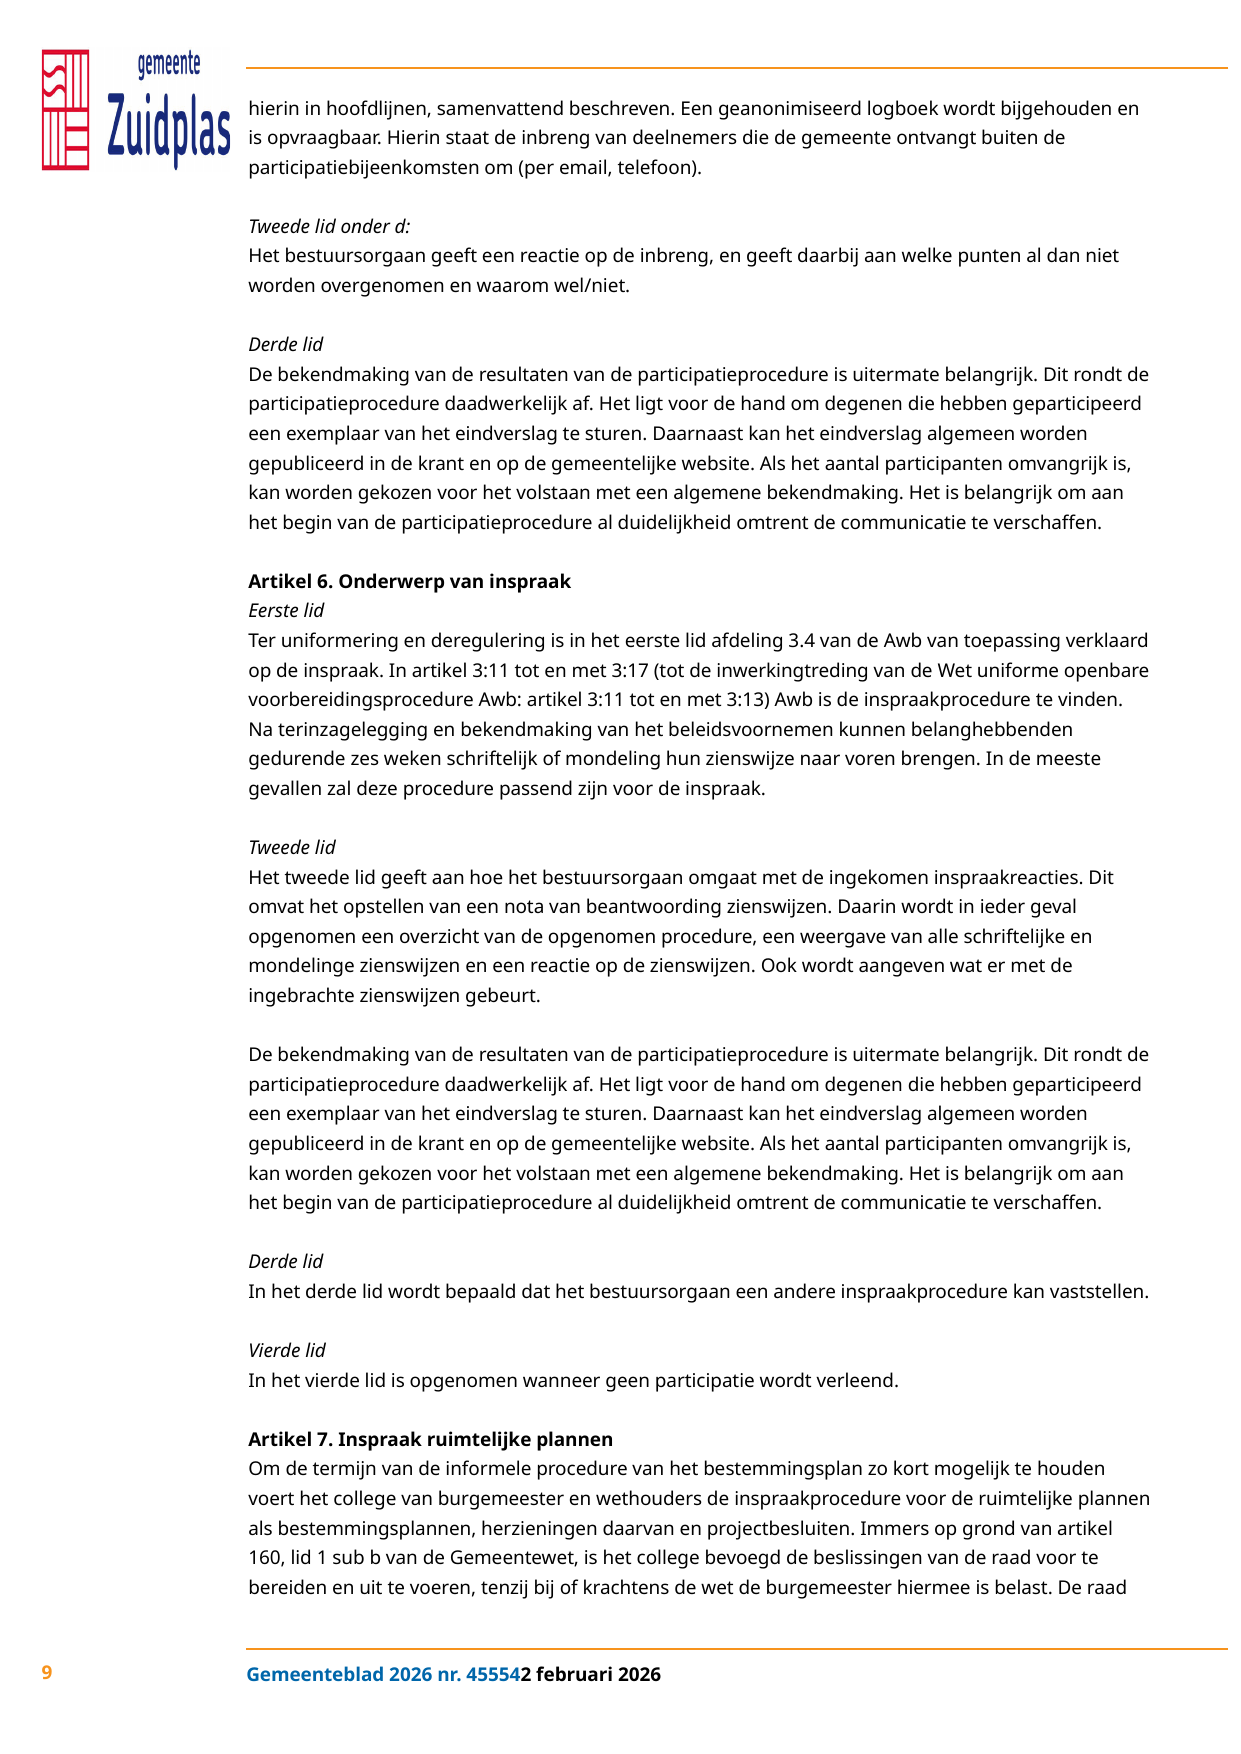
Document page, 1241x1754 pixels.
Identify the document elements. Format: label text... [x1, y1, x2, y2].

text Eerste lid [248, 598, 1152, 623]
text De bekendmaking van de resultaten van de participatieprocedure is uitermate belangrijk. Dit rondt de participatieprocedure daadwerkelijk af. Het ligt voor de hand om degenen die hebben geparticipeerd een exemplaar van het eindverslag te sturen. Daarnaast kan het eindverslag algemeen worden gepubliceerd in de krant en op de gemeentelijke website. Als het aantal participanten omvangrijk is, kan worden gekozen voor het volstaan met een algemene bekendmaking. Het is belangrijk om aan het begin van de participatieprocedure al duidelijkheid omtrent de communicatie te verschaffen. [248, 1041, 1152, 1215]
text Tweede lid onder d: [248, 213, 1152, 239]
text In het vierde lid is opgenomen wanneer geen participatie wordt verleend. [248, 1367, 1152, 1393]
text Derde lid [248, 1248, 1152, 1274]
text Artikel 6. Onderwerp van inspraak [248, 568, 1152, 594]
text Derde lid [248, 331, 1152, 357]
text De bekendmaking van de resultaten van de participatieprocedure is uitermate belangrijk. Dit rondt de participatieprocedure daadwerkelijk af. Het ligt voor de hand om degenen die hebben geparticipeerd een exemplaar van het eindverslag te sturen. Daarnaast kan het eindverslag algemeen worden gepubliceerd in de krant en op de gemeentelijke website. Als het aantal participanten omvangrijk is, kan worden gekozen voor het volstaan met een algemene bekendmaking. Het is belangrijk om aan het begin van de participatieprocedure al duidelijkheid omtrent de communicatie te verschaffen. [248, 361, 1152, 535]
text Artikel 7. Inspraak ruimtelijke plannen [248, 1426, 1152, 1452]
text Vierde lid [248, 1337, 1152, 1363]
text Tweede lid [248, 834, 1152, 860]
text In het derde lid wordt bepaald dat het bestuursorgaan een andere inspraakprocedure kan vaststellen. [248, 1278, 1152, 1304]
text Het bestuursorgaan geeft een reactie op de inbreng, en geeft daarbij aan welke punten al dan niet worden overgenomen en waarom wel/niet. [248, 243, 1152, 298]
text Om de termijn van de informele procedure van het bestemmingsplan zo kort mogelijk te houden voert het college van burgemeester en wethouders de inspraakprocedure voor de ruimtelijke plannen als bestemmingsplannen, herzieningen daarvan en projectbesluiten. Immers op grond van artikel 160, lid 1 sub b van de Gemeentewet, is het college bevoegd de beslissingen van de raad voor te bereiden en uit te voeren, tenzij bij of krachtens de wet de burgemeester hiermee is belast. De raad [248, 1456, 1152, 1600]
text Het tweede lid geeft aan hoe het bestuursorgaan omgaat met de ingekomen inspraakreacties. Dit omvat het opstellen van een nota van beantwoording zienswijzen. Daarin wordt in ieder geval opgenomen een overzicht van de opgenomen procedure, een weergave van alle schriftelijke en mondelinge zienswijzen en een reactie op de zienswijzen. Ook wordt aangeven wat er met de ingebrachte zienswijzen gebeurt. [248, 864, 1152, 1008]
text hierin in hoofdlijnen, samenvattend beschreven. Een geanonimiseerd logboek wordt bijgehouden en is opvraagbaar. Hierin staat de inbreng van deelnemers die de gemeente ontvangt buiten de participatiebijeenkomsten om (per email, telefoon). [248, 95, 1152, 180]
text Ter uniformering en deregulering is in het eerste lid afdeling 3.4 van de Awb van toepassing verklaard op de inspraak. In artikel 3:11 tot en met 3:17 (tot de inwerkingtreding van de Wet uniforme openbare voorbereidingsprocedure Awb: artikel 3:11 tot en met 3:13) Awb is de inspraakprocedure te vinden. Na terinzagelegging en bekendmaking van het beleidsvoornemen kunnen belanghebbenden gedurende zes weken schriftelijk of mondeling hun zienswijze naar voren brengen. In de meeste gevallen zal deze procedure passend zijn voor de inspraak. [248, 627, 1152, 801]
picture [41, 47, 231, 172]
